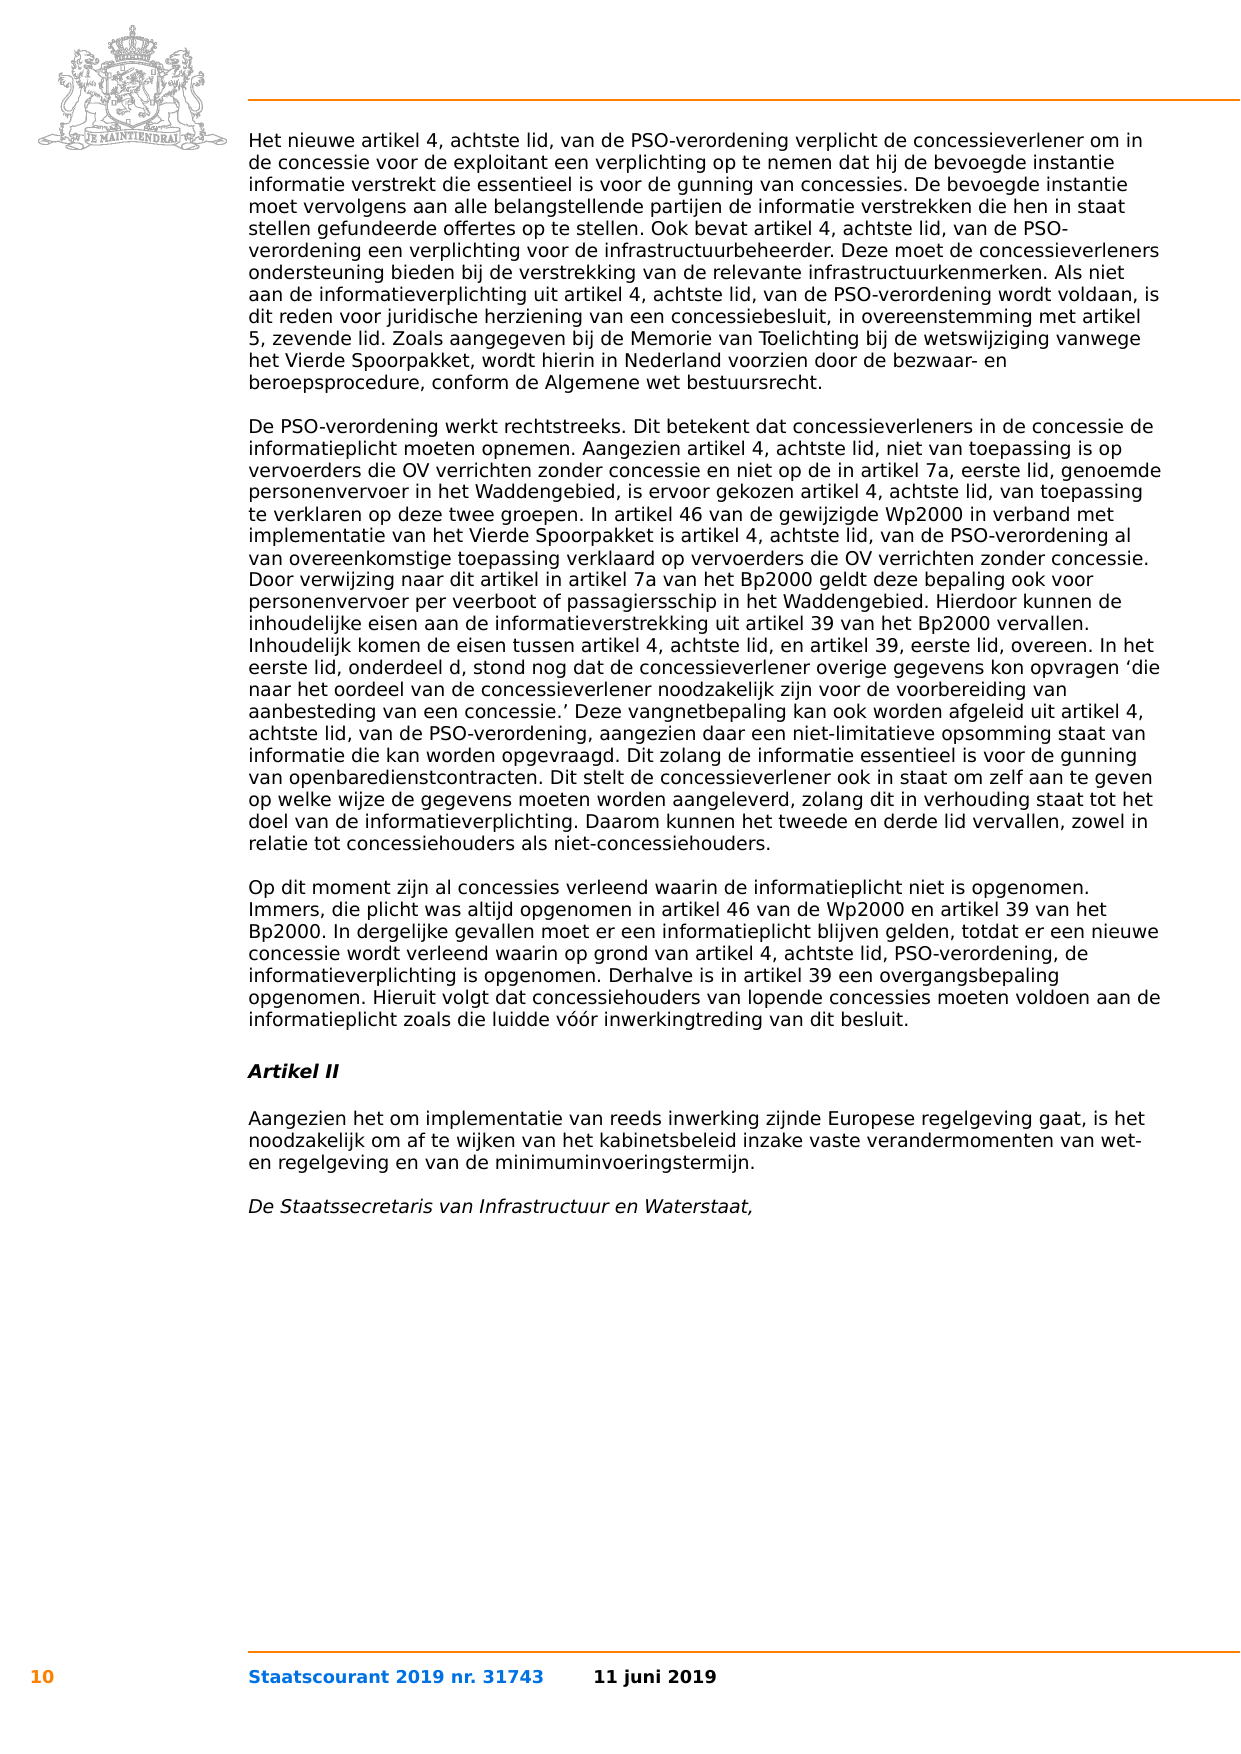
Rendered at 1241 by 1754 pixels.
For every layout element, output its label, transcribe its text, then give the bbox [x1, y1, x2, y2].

text Op dit moment zijn al concessies verleend waarin de informatieplicht niet is opgenomen. Immers, die plicht was altijd opgenomen in artikel 46 van de Wp2000 en artikel 39 van het Bp2000. In dergelijke gevallen moet er een informatieplicht blijven gelden, totdat er een nieuwe concessie wordt verleend waarin op grond van artikel 4, achtste lid, PSO-verordening, de informatieverplichting is opgenomen. Derhalve is in artikel 39 een overgangsbepaling opgenomen. Hieruit volgt dat concessiehouders van lopende concessies moeten voldoen aan de informatieplicht zoals die luidde vóór inwerkingtreding van dit besluit. [248, 877, 1163, 1031]
text Aangezien het om implementatie van reeds inwerking zijnde Europese regelgeving gaat, is het noodzakelijk om af te wijken van het kabinetsbeleid inzake vaste verandermomenten van wet- en regelgeving en van de minimuminvoeringstermijn. [248, 1108, 1163, 1174]
text De Staatssecretaris van Infrastructuur en Waterstaat, [248, 1196, 1163, 1218]
picture [38, 25, 227, 150]
subtitle Artikel II [248, 1061, 1163, 1083]
text De PSO-verordening werkt rechtstreeks. Dit betekent dat concessieverleners in de concessie de informatieplicht moeten opnemen. Aangezien artikel 4, achtste lid, niet van toepassing is op vervoerders die OV verrichten zonder concessie en niet op de in artikel 7a, eerste lid, genoemde personenvervoer in het Waddengebied, is ervoor gekozen artikel 4, achtste lid, van toepassing te verklaren op deze twee groepen. In artikel 46 van de gewijzigde Wp2000 in verband met implementatie van het Vierde Spoorpakket is artikel 4, achtste lid, van de PSO-verordening al van overeenkomstige toepassing verklaard op vervoerders die OV verrichten zonder concessie. Door verwijzing naar dit artikel in artikel 7a van het Bp2000 geldt deze bepaling ook voor personenvervoer per veerboot of passagiersschip in het Waddengebied. Hierdoor kunnen de inhoudelijke eisen aan de informatieverstrekking uit artikel 39 van het Bp2000 vervallen. Inhoudelijk komen de eisen tussen artikel 4, achtste lid, en artikel 39, eerste lid, overeen. In het eerste lid, onderdeel d, stond nog dat de concessieverlener overige gegevens kon opvragen ‘die naar het oordeel van de concessieverlener noodzakelijk zijn voor de voorbereiding van aanbesteding van een concessie.’ Deze vangnetbepaling kan ook worden afgeleid uit artikel 4, achtste lid, van de PSO-verordening, aangezien daar een niet-limitatieve opsomming staat van informatie die kan worden opgevraagd. Dit zolang de informatie essentieel is voor de gunning van openbaredienstcontracten. Dit stelt de concessieverlener ook in staat om zelf aan te geven op welke wijze de gegevens moeten worden aangeleverd, zolang dit in verhouding staat tot het doel van de informatieverplichting. Daarom kunnen het tweede en derde lid vervallen, zowel in relatie tot concessiehouders als niet-concessiehouders. [248, 416, 1163, 855]
text Het nieuwe artikel 4, achtste lid, van de PSO-verordening verplicht de concessieverlener om in de concessie voor de exploitant een verplichting op te nemen dat hij de bevoegde instantie informatie verstrekt die essentieel is voor de gunning van concessies. De bevoegde instantie moet vervolgens aan alle belangstellende partijen de informatie verstrekken die hen in staat stellen gefundeerde offertes op te stellen. Ook bevat artikel 4, achtste lid, van de PSO-verordening een verplichting voor de infrastructuurbeheerder. Deze moet de concessieverleners ondersteuning bieden bij de verstrekking van de relevante infrastructuurkenmerken. Als niet aan de informatieverplichting uit artikel 4, achtste lid, van de PSO-verordening wordt voldaan, is dit reden voor juridische herziening van een concessiebesluit, in overeenstemming met artikel 5, zevende lid. Zoals aangegeven bij de Memorie van Toelichting bij de wetswijziging vanwege het Vierde Spoorpakket, wordt hierin in Nederland voorzien door de bezwaar- en beroepsprocedure, conform de Algemene wet bestuursrecht. [248, 130, 1163, 394]
